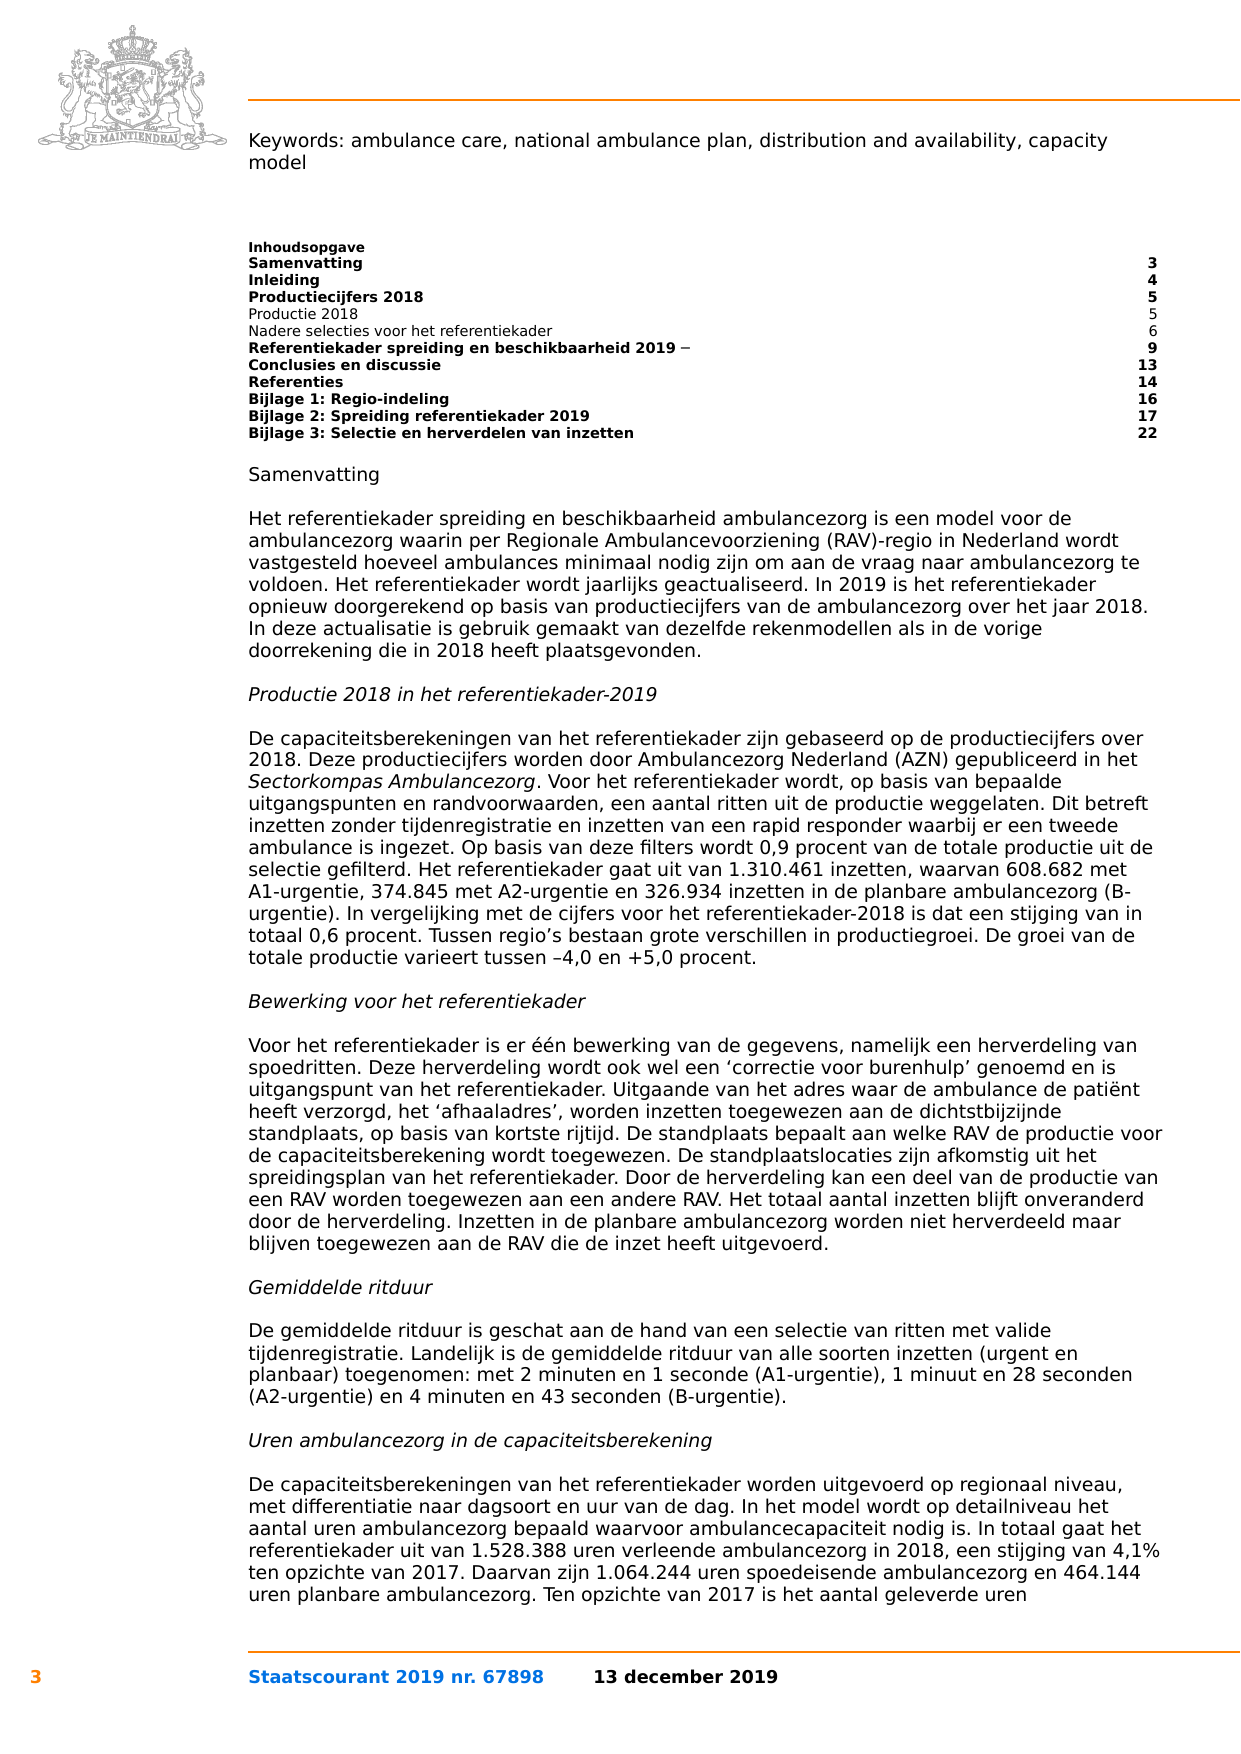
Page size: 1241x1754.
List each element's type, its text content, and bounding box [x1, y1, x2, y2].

table_cell Inleiding [248, 272, 1046, 289]
text De capaciteitsberekeningen van het referentiekader zijn gebaseerd op de productiecijfers over 2018. Deze productiecijfers worden door Ambulancezorg Nederland (AZN) gepubliceerd in het Sectorkompas Ambulancezorg. Voor het referentiekader wordt, op basis van bepaalde uitgangspunten en randvoorwaarden, een aantal ritten uit de productie weggelaten. Dit betreft inzetten zonder tijdenregistratie en inzetten van een rapid responder waarbij er een tweede ambulance is ingezet. Op basis van deze filters wordt 0,9 procent van de totale productie uit de selectie gefilterd. Het referentiekader gaat uit van 1.310.461 inzetten, waarvan 608.682 met A1-urgentie, 374.845 met A2-urgentie en 326.934 inzetten in de planbare ambulancezorg (B-urgentie). In vergelijking met de cijfers voor het referentiekader-2018 is dat een stijging van in totaal 0,6 procent. Tussen regio’s bestaan grote verschillen in productiegroei. De groei van de totale productie varieert tussen –4,0 en +5,0 procent. [248, 727, 1163, 969]
table_cell Referenties [248, 374, 1046, 391]
text Voor het referentiekader is er één bewerking van de gegevens, namelijk een herverdeling van spoedritten. Deze herverdeling wordt ook wel een ‘correctie voor burenhulp’ genoemd en is uitgangspunt van het referentiekader. Uitgaande van het adres waar de ambulance de patiënt heeft verzorgd, het ‘afhaaladres’, worden inzetten toegewezen aan de dichtstbijzijnde standplaats, op basis van kortste rijtijd. De standplaats bepaalt aan welke RAV de productie voor de capaciteitsberekening wordt toegewezen. De standplaatslocaties zijn afkomstig uit het spreidingsplan van het referentiekader. Door de herverdeling kan een deel van de productie van een RAV worden toegewezen aan een andere RAV. Het totaal aantal inzetten blijft onveranderd door de herverdeling. Inzetten in de planbare ambulancezorg worden niet herverdeeld maar blijven toegewezen aan de RAV die de inzet heeft uitgevoerd. [248, 1035, 1163, 1255]
table_cell 17 [1046, 408, 1163, 425]
table_header Inhoudsopgave [248, 240, 1163, 255]
table_cell Productie 2018 [248, 306, 1046, 323]
table_cell Referentiekader spreiding en beschikbaarheid 2019 ─ [248, 340, 1046, 357]
table_cell 6 [1046, 323, 1163, 340]
subtitle Productie 2018 in het referentiekader-2019 [248, 683, 1163, 706]
table_cell 3 [1046, 255, 1163, 272]
table_cell Samenvatting [248, 255, 1046, 272]
subtitle Bewerking voor het referentiekader [248, 991, 1163, 1013]
subtitle Uren ambulancezorg in de capaciteitsberekening [248, 1430, 1163, 1452]
subtitle Samenvatting [248, 464, 1163, 486]
table_cell 9 [1046, 340, 1163, 357]
text De gemiddelde ritduur is geschat aan de hand van een selectie van ritten met valide tijdenregistratie. Landelijk is de gemiddelde ritduur van alle soorten inzetten (urgent en planbaar) toegenomen: met 2 minuten en 1 seconde (A1-urgentie), 1 minuut en 28 seconden (A2-urgentie) en 4 minuten en 43 seconden (B-urgentie). [248, 1320, 1163, 1408]
text De capaciteitsberekeningen van het referentiekader worden uitgevoerd op regionaal niveau, met differentiatie naar dagsoort en uur van de dag. In het model wordt op detailniveau het aantal uren ambulancezorg bepaald waarvoor ambulancecapaciteit nodig is. In totaal gaat het referentiekader uit van 1.528.388 uren verleende ambulancezorg in 2018, een stijging van 4,1% ten opzichte van 2017. Daarvan zijn 1.064.244 uren spoedeisende ambulancezorg en 464.144 uren planbare ambulancezorg. Ten opzichte van 2017 is het aantal geleverde uren [248, 1474, 1163, 1606]
subtitle Gemiddelde ritduur [248, 1277, 1163, 1298]
table_cell 22 [1046, 425, 1163, 442]
picture [38, 25, 227, 150]
table_cell 13 [1046, 357, 1163, 374]
text Het referentiekader spreiding en beschikbaarheid ambulancezorg is een model voor de ambulancezorg waarin per Regionale Ambulancevoorziening (RAV)-regio in Nederland wordt vastgesteld hoeveel ambulances minimaal nodig zijn om aan de vraag naar ambulancezorg te voldoen. Het referentiekader wordt jaarlijks geactualiseerd. In 2019 is het referentiekader opnieuw doorgerekend op basis van productiecijfers van de ambulancezorg over het jaar 2018. In deze actualisatie is gebruik gemaakt van dezelfde rekenmodellen als in de vorige doorrekening die in 2018 heeft plaatsgevonden. [248, 508, 1163, 662]
table_cell 5 [1046, 289, 1163, 306]
table_cell 14 [1046, 374, 1163, 391]
table_cell Nadere selecties voor het referentiekader [248, 323, 1046, 340]
table_cell Conclusies en discussie [248, 357, 1046, 374]
table_cell Bijlage 2: Spreiding referentiekader 2019 [248, 408, 1046, 425]
table_cell 16 [1046, 391, 1163, 408]
table_cell Bijlage 3: Selectie en herverdelen van inzetten [248, 425, 1046, 442]
table_cell Bijlage 1: Regio-indeling [248, 391, 1046, 408]
table_cell 5 [1046, 306, 1163, 323]
table_cell Productiecijfers 2018 [248, 289, 1046, 306]
table_cell 4 [1046, 272, 1163, 289]
text Keywords: ambulance care, national ambulance plan, distribution and availability, capacity model [248, 130, 1163, 174]
